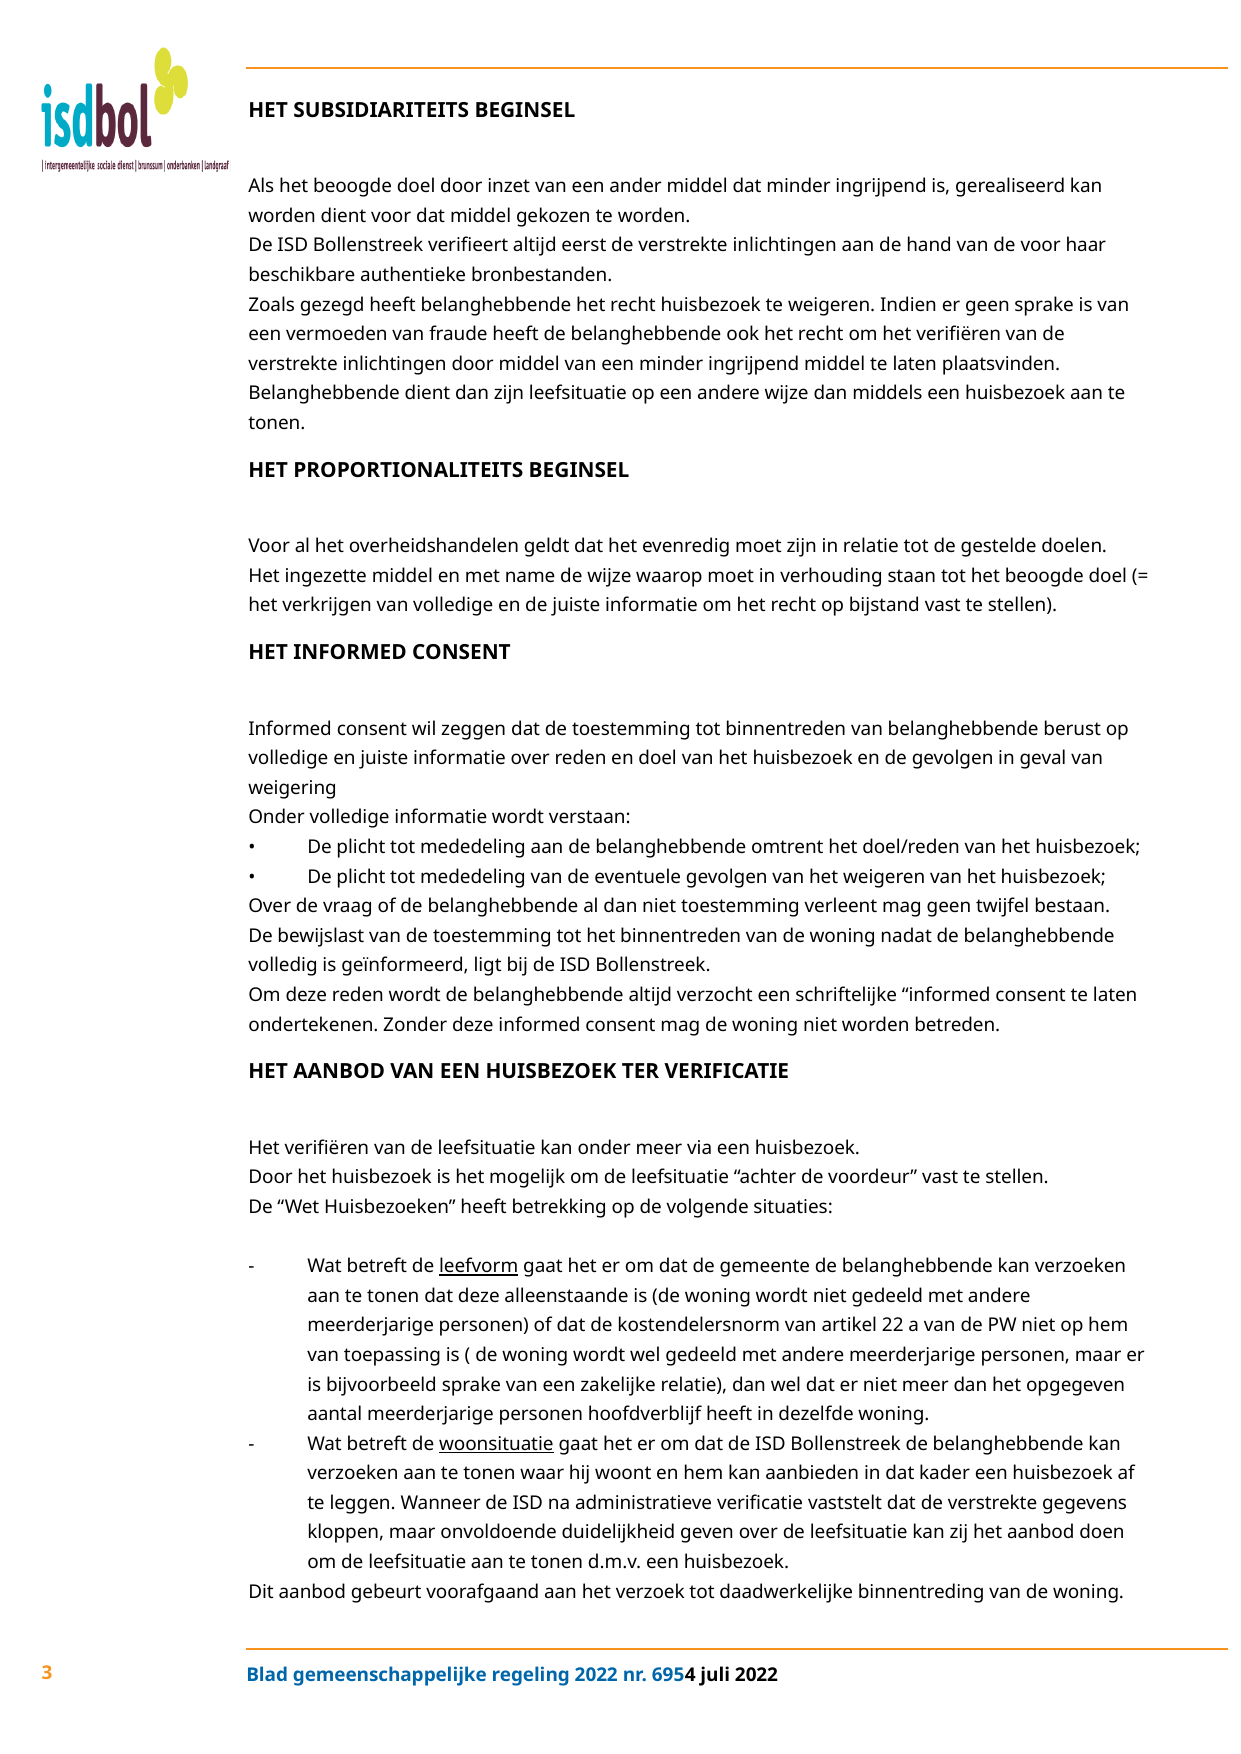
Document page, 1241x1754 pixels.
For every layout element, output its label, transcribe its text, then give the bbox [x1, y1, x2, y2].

picture [41, 47, 231, 172]
text HET AANBOD VAN EEN HUISBEZOEK TER VERIFICATIE [248, 1056, 1152, 1085]
text HET PROPORTIONALITEITS BEGINSEL [248, 455, 1152, 483]
text Als het beoogde doel door inzet van een ander middel dat minder ingrijpend is, gerealiseerd kan worden dient voor dat middel gekozen te worden. [248, 172, 1152, 228]
text De “Wet Huisbezoeken” heeft betrekking op de volgende situaties: [248, 1193, 1152, 1219]
text HET INFORMED CONSENT [248, 637, 1152, 666]
text Het ingezette middel en met name de wijze waarop moet in verhouding staan tot het beoogde doel (= het verkrijgen van volledige en de juiste informatie om het recht op bijstand vast te stellen). [248, 562, 1152, 617]
text De ISD Bollenstreek verifieert altijd eerst de verstrekte inlichtingen aan de hand van de voor haar beschikbare authentieke bronbestanden. [248, 232, 1152, 287]
text Informed consent wil zeggen dat de toestemming tot binnentreden van belanghebbende berust op volledige en juiste informatie over reden en doel van het huisbezoek en de gevolgen in geval van weigering [248, 715, 1152, 800]
text Voor al het overheidshandelen geldt dat het evenredig moet zijn in relatie tot de gestelde doelen. [248, 532, 1152, 558]
text Dit aanbod gebeurt voorafgaand aan het verzoek tot daadwerkelijke binnentreding van de woning. [248, 1578, 1152, 1604]
list Wat betreft de leefvorm gaat het er om dat de gemeente de belanghebbende kan verzoeken aan te tonen dat deze alleenstaande is (de woning wordt niet gedeeld met andere meerderjarige personen) of dat de kostendelersnorm van artikel 22 a van de PW niet op hem van toepassing is ( de woning wordt wel gedeeld met andere meerderjarige personen, maar er is bijvoorbeeld sprake van een zakelijke relatie), dan wel dat er niet meer dan het opgegeven aantal meerderjarige personen hoofdverblijf heeft in dezelfde woning. [248, 1252, 1152, 1426]
text Het verifiëren van de leefsituatie kan onder meer via een huisbezoek. [248, 1134, 1152, 1160]
text De bewijslast van de toestemming tot het binnentreden van de woning nadat de belanghebbende volledig is geïnformeerd, ligt bij de ISD Bollenstreek. [248, 922, 1152, 977]
text Onder volledige informatie wordt verstaan: [248, 804, 1152, 829]
text Zoals gezegd heeft belanghebbende het recht huisbezoek te weigeren. Indien er geen sprake is van een vermoeden van fraude heeft de belanghebbende ook het recht om het verifiëren van de verstrekte inlichtingen door middel van een minder ingrijpend middel te laten plaatsvinden. [248, 291, 1152, 376]
list Wat betreft de woonsituatie gaat het er om dat de ISD Bollenstreek de belanghebbende kan verzoeken aan te tonen waar hij woont en hem kan aanbieden in dat kader een huisbezoek af te leggen. Wanneer de ISD na administratieve verificatie vaststelt dat de verstrekte gegevens kloppen, maar onvoldoende duidelijkheid geven over de leefsituatie kan zij het aanbod doen om de leefsituatie aan te tonen d.m.v. een huisbezoek. [248, 1430, 1152, 1574]
text Om deze reden wordt de belanghebbende altijd verzocht een schriftelijke “informed consent te laten ondertekenen. Zonder deze informed consent mag de woning niet worden betreden. [248, 981, 1152, 1037]
text Over de vraag of de belanghebbende al dan niet toestemming verleent mag geen twijfel bestaan. [248, 892, 1152, 918]
text Door het huisbezoek is het mogelijk om de leefsituatie “achter de voordeur” vast te stellen. [248, 1164, 1152, 1189]
text Belanghebbende dient dan zijn leefsituatie op een andere wijze dan middels een huisbezoek aan te tonen. [248, 379, 1152, 435]
text HET SUBSIDIARITEITS BEGINSEL [248, 95, 1152, 123]
list De plicht tot mededeling van de eventuele gevolgen van het weigeren van het huisbezoek; [248, 863, 1152, 889]
list De plicht tot mededeling aan de belanghebbende omtrent het doel/reden van het huisbezoek; [248, 833, 1152, 859]
